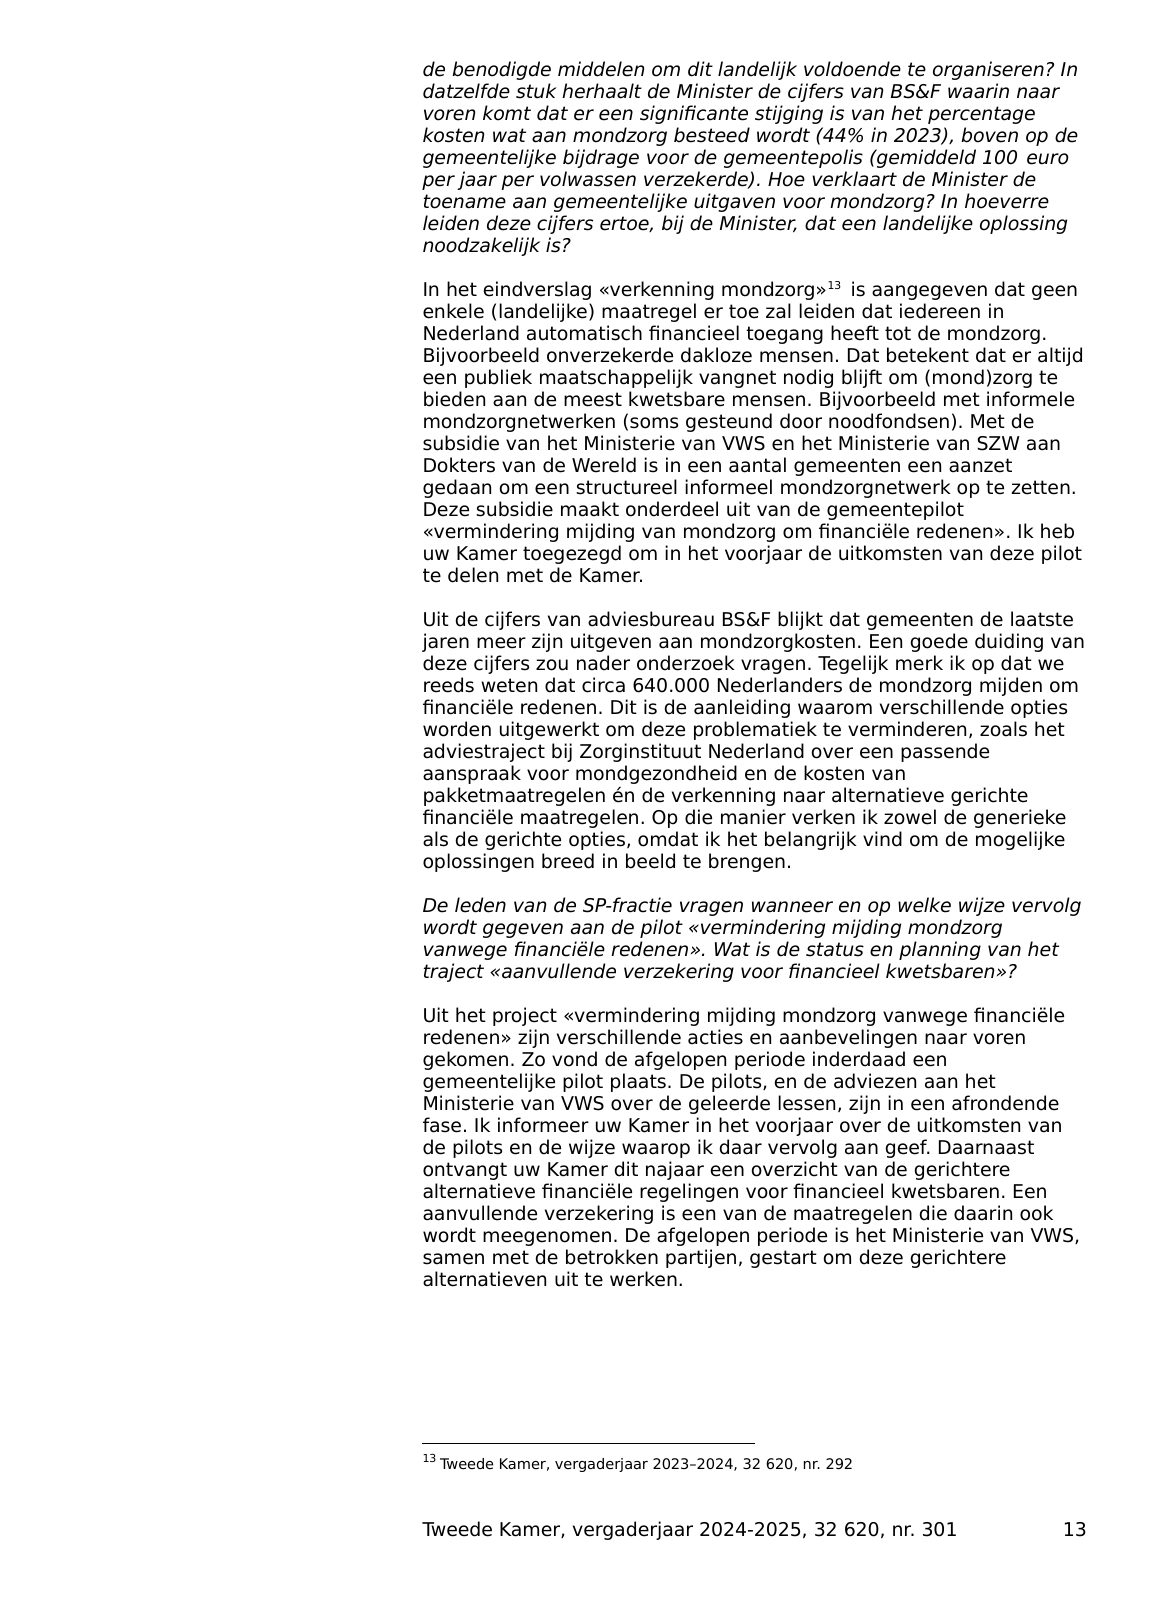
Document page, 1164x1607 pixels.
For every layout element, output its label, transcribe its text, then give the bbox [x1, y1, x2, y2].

text Uit de cijfers van adviesbureau BS&F blijkt dat gemeenten de laatste jaren meer zijn uitgeven aan mondzorgkosten. Een goede duiding van deze cijfers zou nader onderzoek vragen. Tegelijk merk ik op dat we reeds weten dat circa 640.000 Nederlanders de mondzorg mijden om financiële redenen. Dit is de aanleiding waarom verschillende opties worden uitgewerkt om deze problematiek te verminderen, zoals het adviestraject bij Zorginstituut Nederland over een passende aanspraak voor mondgezondheid en de kosten van pakketmaatregelen én de verkenning naar alternatieve gerichte financiële maatregelen. Op die manier verken ik zowel de generieke als de gerichte opties, omdat ik het belangrijk vind om de mogelijke oplossingen breed in beeld te brengen. [422, 609, 1087, 873]
text De leden van de SP-fractie vragen wanneer en op welke wijze vervolg wordt gegeven aan de pilot «vermindering mijding mondzorg vanwege financiële redenen». Wat is de status en planning van het traject «aanvullende verzekering voor financieel kwetsbaren»? [422, 895, 1087, 983]
text Tweede Kamer, vergaderjaar 2023–2024, 32 620, nr. 292 [422, 1452, 1087, 1474]
text Uit het project «vermindering mijding mondzorg vanwege financiële redenen» zijn verschillende acties en aanbevelingen naar voren gekomen. Zo vond de afgelopen periode inderdaad een gemeentelijke pilot plaats. De pilots, en de adviezen aan het Ministerie van VWS over de geleerde lessen, zijn in een afrondende fase. Ik informeer uw Kamer in het voorjaar over de uitkomsten van de pilots en de wijze waarop ik daar vervolg aan geef. Daarnaast ontvangt uw Kamer dit najaar een overzicht van de gerichtere alternatieve financiële regelingen voor financieel kwetsbaren. Een aanvullende verzekering is een van de maatregelen die daarin ook wordt meegenomen. De afgelopen periode is het Ministerie van VWS, samen met de betrokken partijen, gestart om deze gerichtere alternatieven uit te werken. [422, 1005, 1087, 1291]
text de benodigde middelen om dit landelijk voldoende te organiseren? In datzelfde stuk herhaalt de Minister de cijfers van BS&F waarin naar voren komt dat er een significante stijging is van het percentage kosten wat aan mondzorg besteed wordt (44% in 2023), boven op de gemeentelijke bijdrage voor de gemeentepolis (gemiddeld 100 euro per jaar per volwassen verzekerde). Hoe verklaart de Minister de toename aan gemeentelijke uitgaven voor mondzorg? In hoeverre leiden deze cijfers ertoe, bij de Minister, dat een landelijke oplossing noodzakelijk is? [422, 59, 1087, 257]
text In het eindverslag «verkenning mondzorg» is aangegeven dat geen enkele (landelijke) maatregel er toe zal leiden dat iedereen in Nederland automatisch financieel toegang heeft tot de mondzorg. Bijvoorbeeld onverzekerde dakloze mensen. Dat betekent dat er altijd een publiek maatschappelijk vangnet nodig blijft om (mond)zorg te bieden aan de meest kwetsbare mensen. Bijvoorbeeld met informele mondzorgnetwerken (soms gesteund door noodfondsen). Met de subsidie van het Ministerie van VWS en het Ministerie van SZW aan Dokters van de Wereld is in een aantal gemeenten een aanzet gedaan om een structureel informeel mondzorgnetwerk op te zetten. Deze subsidie maakt onderdeel uit van de gemeentepilot «vermindering mijding van mondzorg om financiële redenen». Ik heb uw Kamer toegezegd om in het voorjaar de uitkomsten van deze pilot te delen met de Kamer. [422, 279, 1087, 587]
